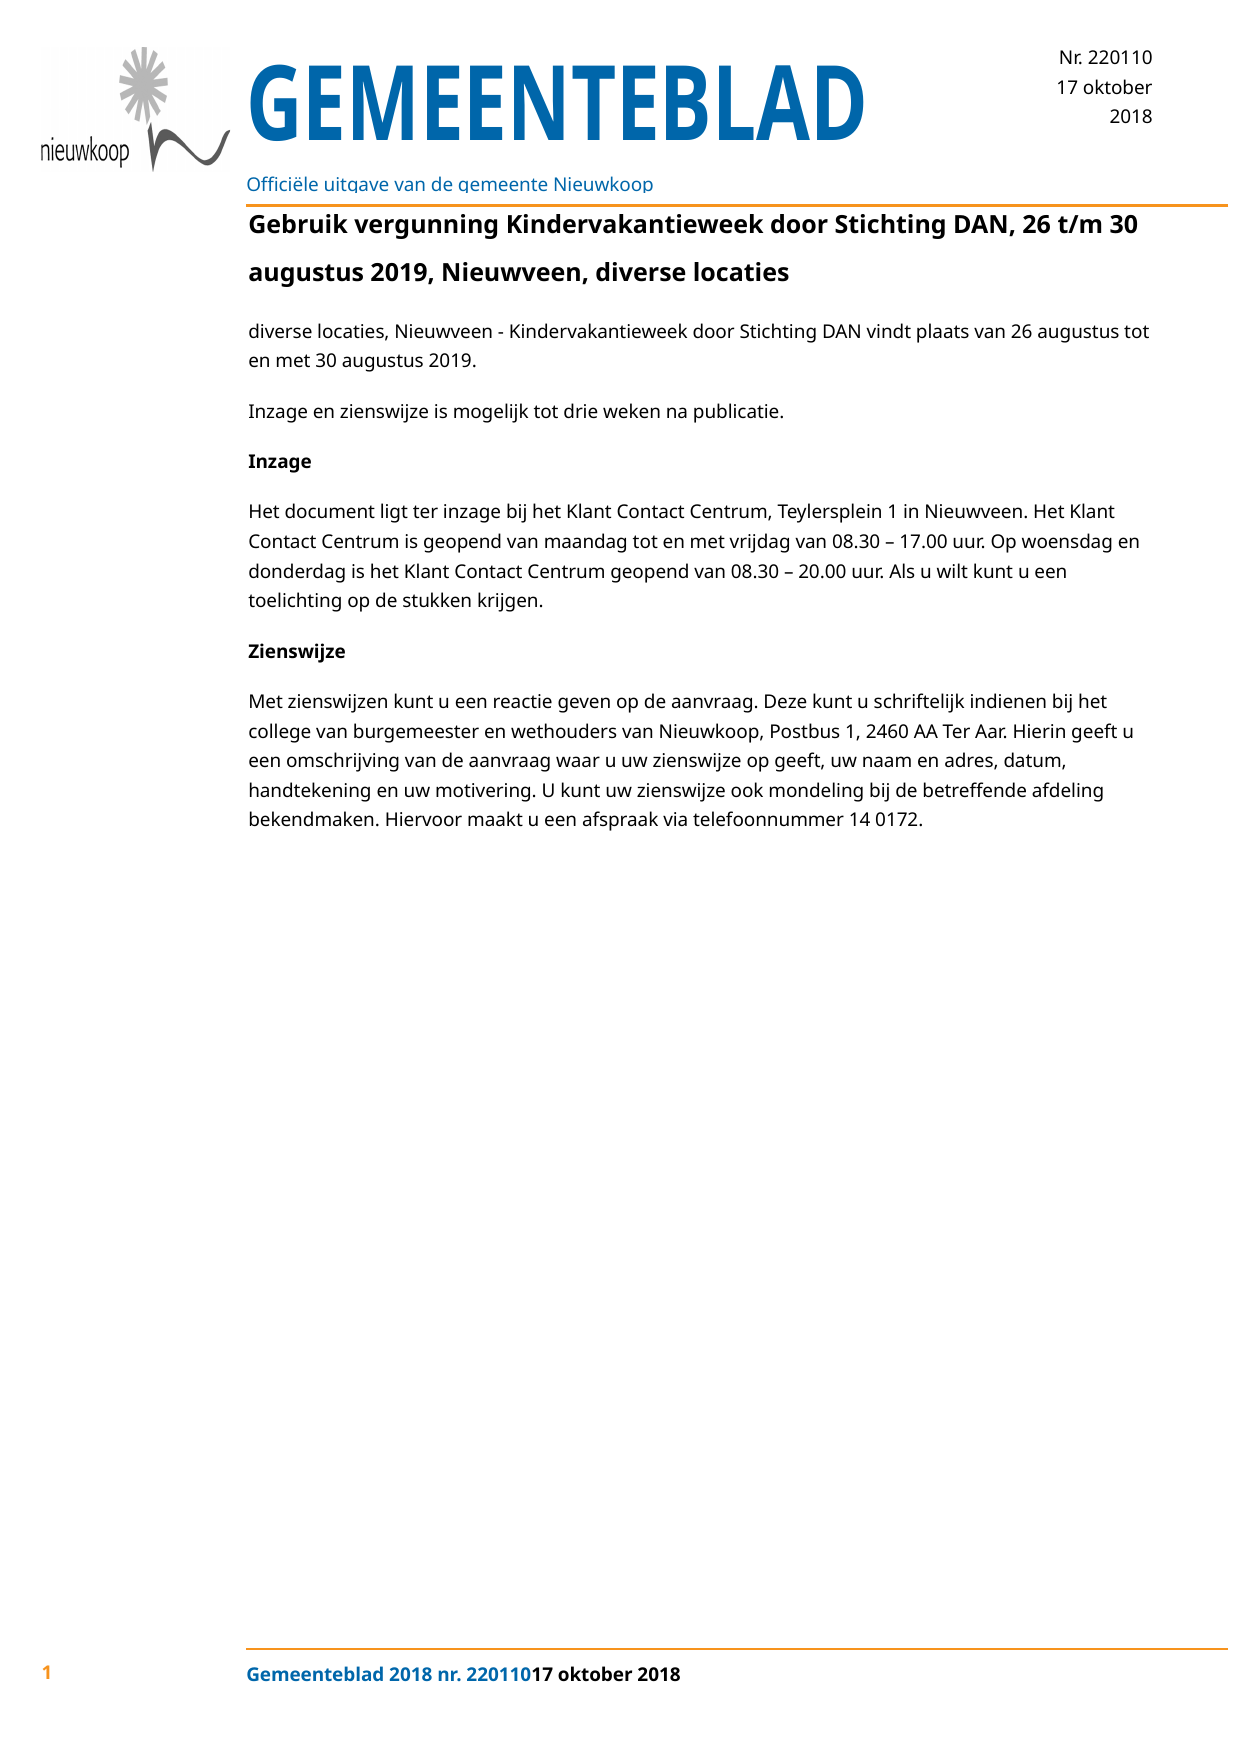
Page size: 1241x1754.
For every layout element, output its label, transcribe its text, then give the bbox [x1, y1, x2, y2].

text Zienswijze [248, 638, 1152, 664]
text Inzage [248, 448, 1152, 474]
text diverse locaties, Nieuwveen - Kindervakantieweek door Stichting DAN vindt plaats van 26 augustus tot en met 30 augustus 2019. [248, 318, 1152, 373]
text Inzage en zienswijze is mogelijk tot drie weken na publicatie. [248, 398, 1152, 424]
text Gebruik vergunning Kindervakantieweek door Stichting DAN, 26 t/m 30 augustus 2019, Nieuwveen, diverse locaties [248, 207, 1152, 288]
text Het document ligt ter inzage bij het Klant Contact Centrum, Teylersplein 1 in Nieuwveen. Het Klant Contact Centrum is geopend van maandag tot en met vrijdag van 08.30 – 17.00 uur. Op woensdag en donderdag is het Klant Contact Centrum geopend van 08.30 – 20.00 uur. Als u wilt kunt u een toelichting op de stukken krijgen. [248, 499, 1152, 613]
text Met zienswijzen kunt u een reactie geven op de aanvraag. Deze kunt u schriftelijk indienen bij het college van burgemeester en wethouders van Nieuwkoop, Postbus 1, 2460 AA Ter Aar. Hierin geeft u een omschrijving van de aanvraag waar u uw zienswijze op geeft, uw naam en adres, datum, handtekening en uw motivering. U kunt uw zienswijze ook mondeling bij de betreffende afdeling bekendmaken. Hiervoor maakt u een afspraak via telefoonnummer 14 0172. [248, 688, 1152, 832]
picture [41, 47, 231, 172]
